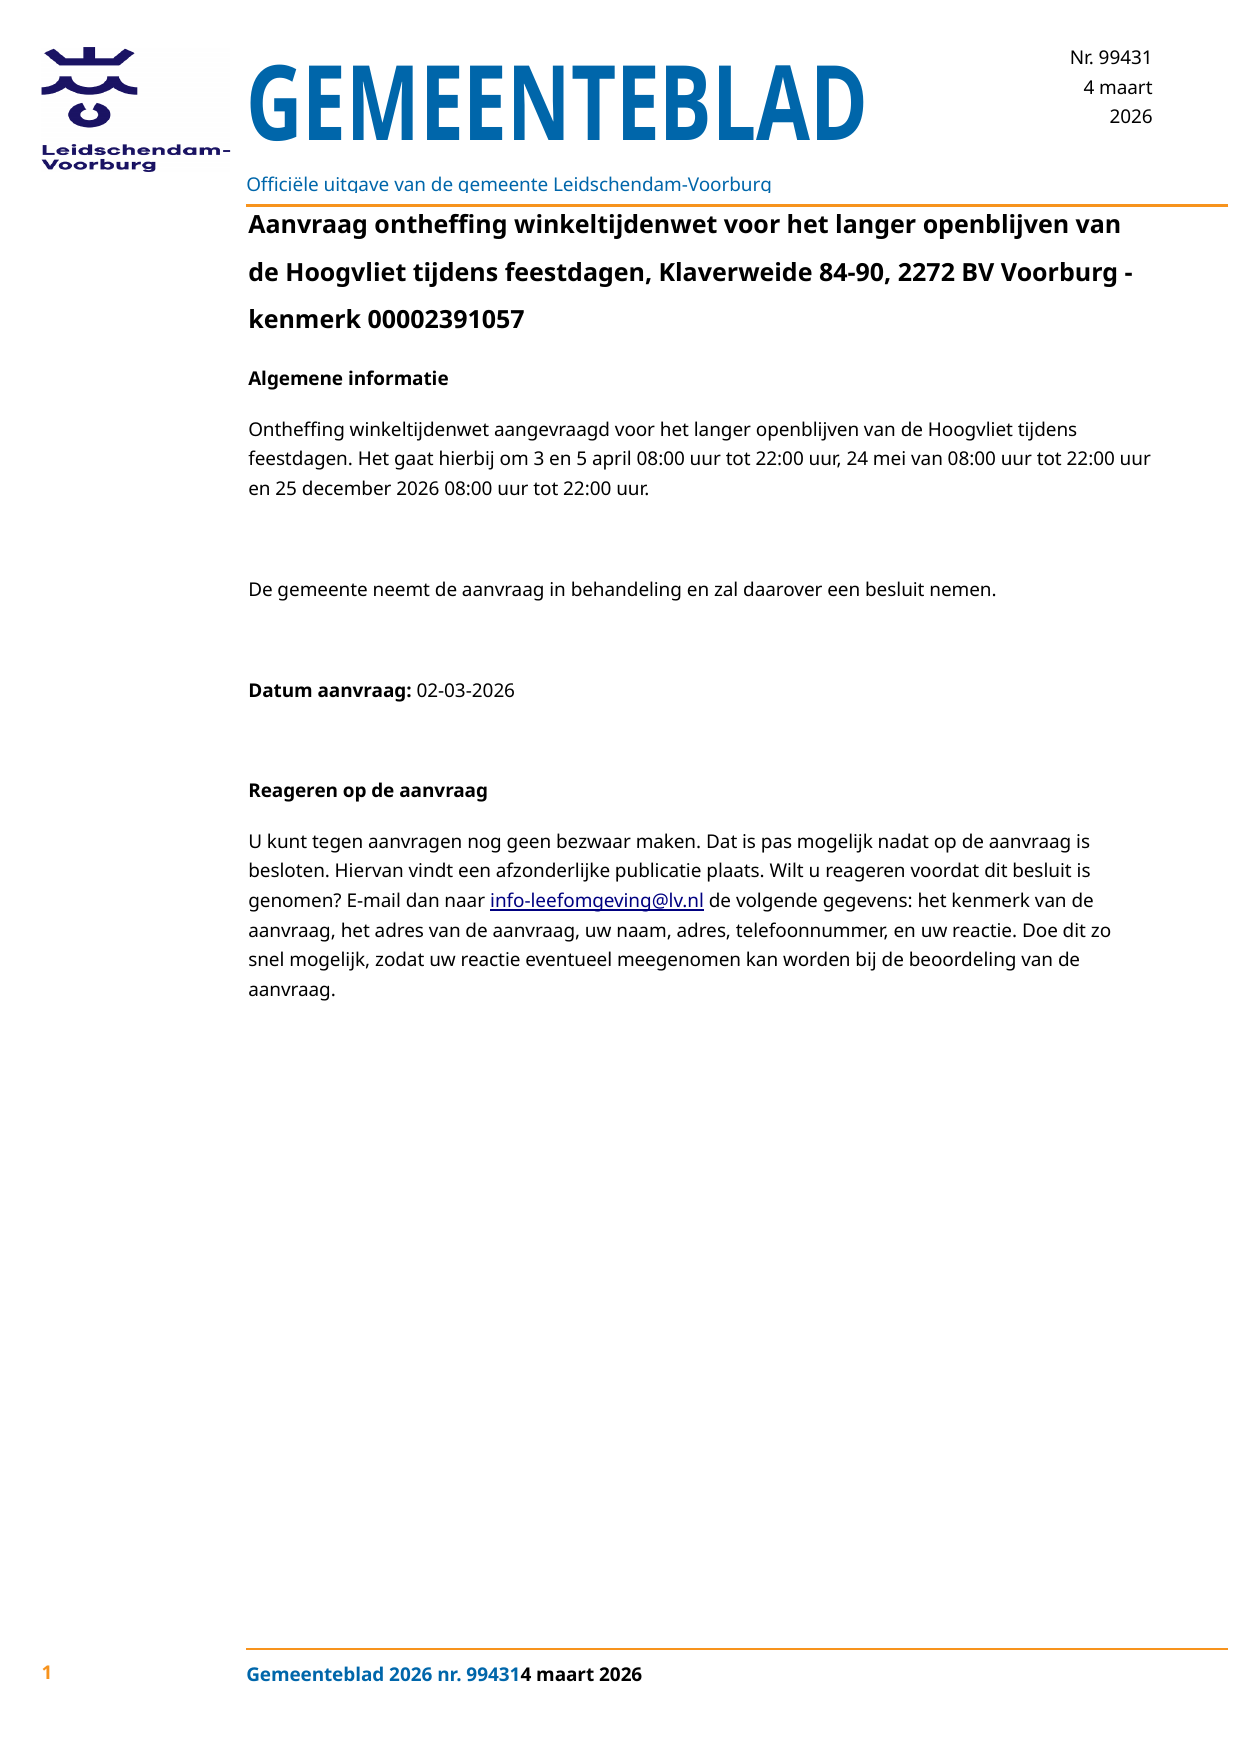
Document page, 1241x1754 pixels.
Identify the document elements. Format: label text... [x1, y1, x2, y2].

text Algemene informatie [248, 366, 1152, 391]
text De gemeente neemt de aanvraag in behandeling en zal daarover een besluit nemen. [248, 576, 1152, 602]
picture [41, 47, 231, 172]
text Aanvraag ontheffing winkeltijdenwet voor het langer openblijven van de Hoogvliet tijdens feestdagen, Klaverweide 84-90, 2272 BV Voorburg - kenmerk 00002391057 [248, 207, 1152, 336]
text Reageren op de aanvraag [248, 778, 1152, 803]
text U kunt tegen aanvragen nog geen bezwaar maken. Dat is pas mogelijk nadat op de aanvraag is besloten. Hiervan vindt een afzonderlijke publicatie plaats. Wilt u reageren voordat dit besluit is genomen? E-mail dan naar info-leefomgeving@lv.nl de volgende gegevens: het kenmerk van de aanvraag, het adres van de aanvraag, uw naam, adres, telefoonnummer, en uw reactie. Doe dit zo snel mogelijk, zodat uw reactie eventueel meegenomen kan worden bij de beoordeling van de aanvraag. [248, 828, 1152, 1002]
text Datum aanvraag: 02-03-2026 [248, 677, 1152, 702]
text Ontheffing winkeltijdenwet aangevraagd voor het langer openblijven van de Hoogvliet tijdens feestdagen. Het gaat hierbij om 3 en 5 april 08:00 uur tot 22:00 uur, 24 mei van 08:00 uur tot 22:00 uur en 25 december 2026 08:00 uur tot 22:00 uur. [248, 416, 1152, 501]
